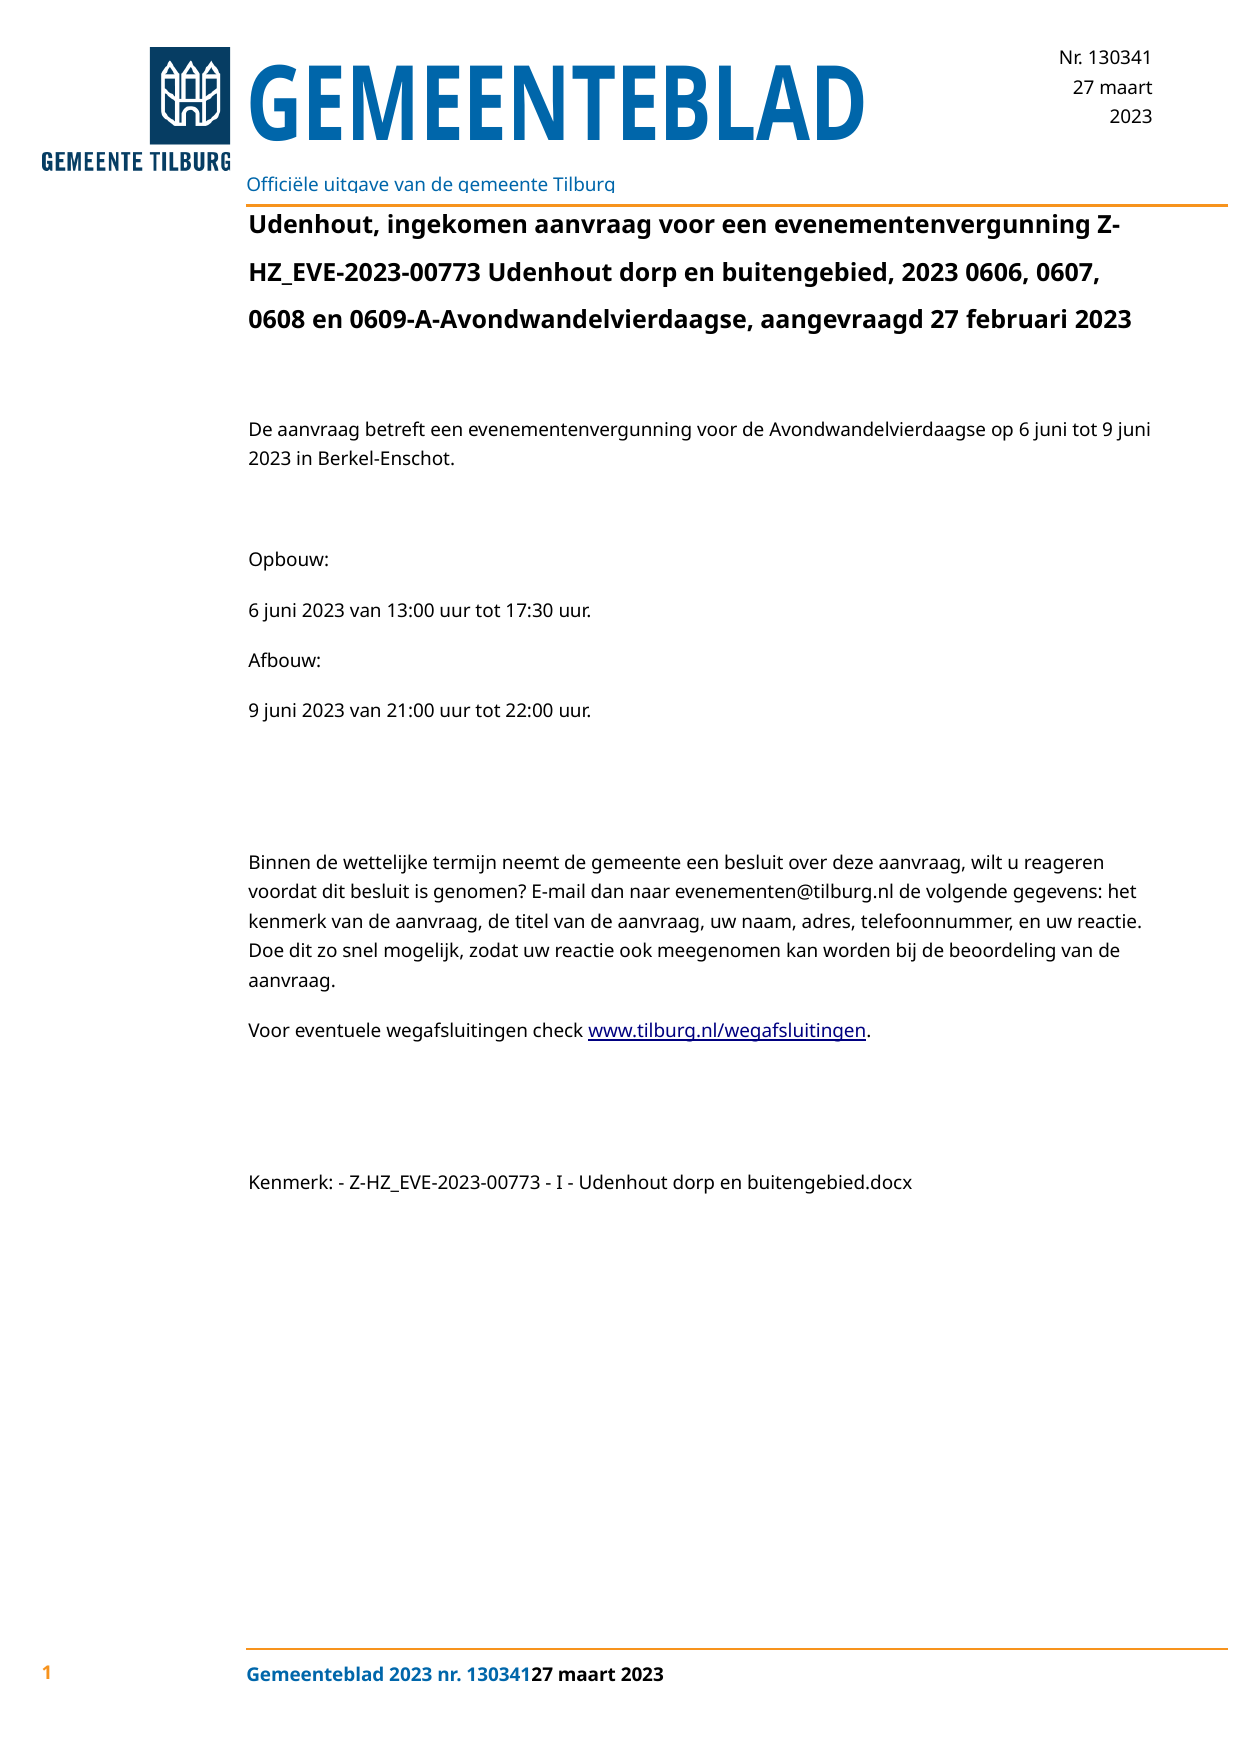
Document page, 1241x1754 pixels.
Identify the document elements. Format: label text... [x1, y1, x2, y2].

picture [41, 47, 231, 172]
text Voor eventuele wegafsluitingen check www.tilburg.nl/wegafsluitingen. [248, 1018, 1152, 1043]
text Opbouw: [248, 546, 1152, 572]
text Binnen de wettelijke termijn neemt de gemeente een besluit over deze aanvraag, wilt u reageren voordat dit besluit is genomen? E-mail dan naar evenementen@tilburg.nl de volgende gegevens: het kenmerk van de aanvraag, de titel van de aanvraag, uw naam, adres, telefoonnummer, en uw reactie. Doe dit zo snel mogelijk, zodat uw reactie ook meegenomen kan worden bij de beoordeling van de aanvraag. [248, 849, 1152, 993]
text Afbouw: [248, 647, 1152, 673]
text 9 juni 2023 van 21:00 uur tot 22:00 uur. [248, 698, 1152, 723]
text Kenmerk: - Z-HZ_EVE-2023-00773 - I - Udenhout dorp en buitengebied.docx [248, 1169, 1152, 1194]
text Udenhout, ingekomen aanvraag voor een evenementenvergunning Z-HZ_EVE-2023-00773 Udenhout dorp en buitengebied, 2023 0606, 0607, 0608 en 0609-A-Avondwandelvierdaagse, aangevraagd 27 februari 2023 [248, 207, 1152, 336]
text 6 juni 2023 van 13:00 uur tot 17:30 uur. [248, 597, 1152, 622]
text De aanvraag betreft een evenementenvergunning voor de Avondwandelvierdaagse op 6 juni tot 9 juni 2023 in Berkel-Enschot. [248, 416, 1152, 471]
